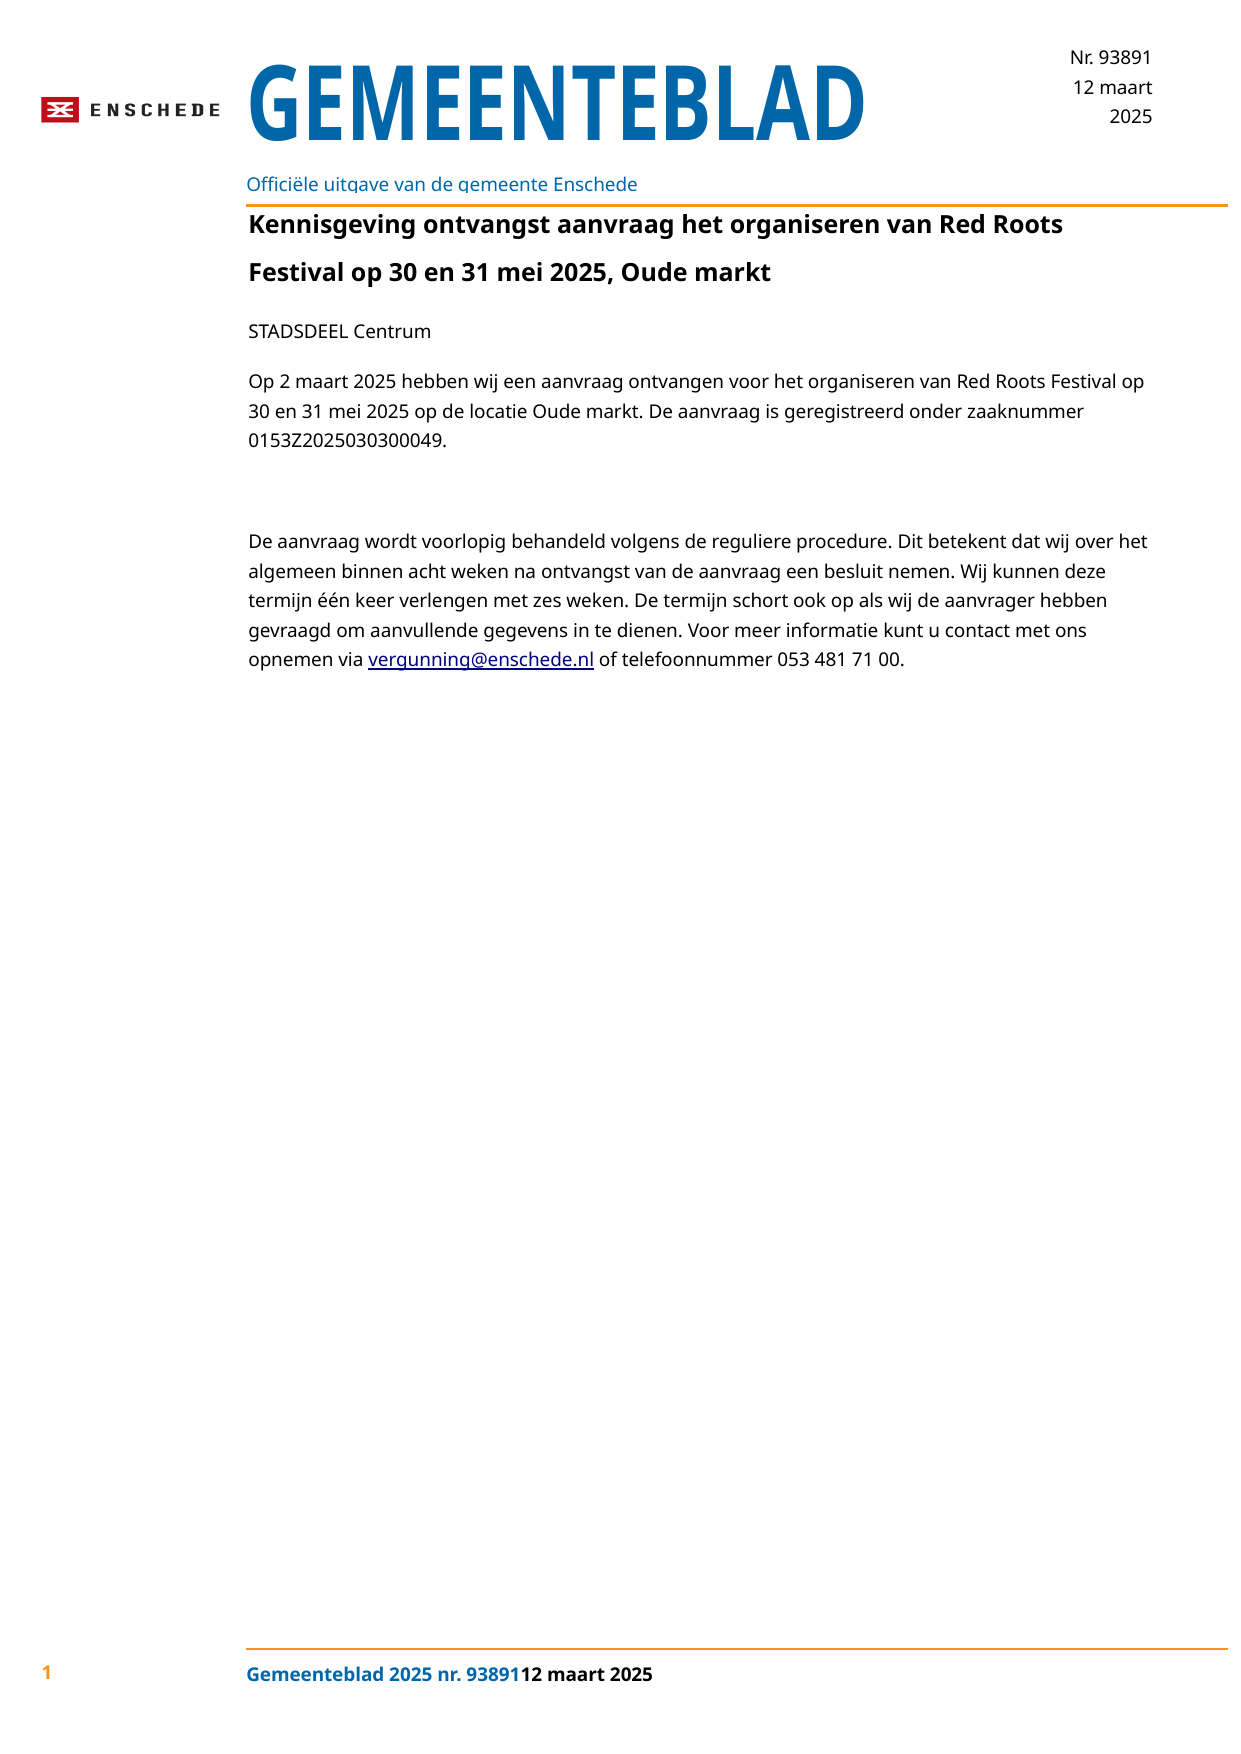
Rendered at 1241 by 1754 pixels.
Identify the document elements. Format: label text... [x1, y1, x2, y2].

text STADSDEEL Centrum [248, 318, 1152, 344]
text Kennisgeving ontvangst aanvraag het organiseren van Red Roots Festival op 30 en 31 mei 2025, Oude markt [248, 207, 1152, 288]
text De aanvraag wordt voorlopig behandeld volgens de reguliere procedure. Dit betekent dat wij over het algemeen binnen acht weken na ontvangst van de aanvraag een besluit nemen. Wij kunnen deze termijn één keer verlengen met zes weken. De termijn schort ook op als wij de aanvrager hebben gevraagd om aanvullende gegevens in te dienen. Voor meer informatie kunt u contact met ons opnemen via vergunning@enschede.nl of telefoonnummer 053 481 71 00. [248, 528, 1152, 672]
picture [41, 47, 231, 172]
text Op 2 maart 2025 hebben wij een aanvraag ontvangen voor het organiseren van Red Roots Festival op 30 en 31 mei 2025 op de locatie Oude markt. De aanvraag is geregistreerd onder zaaknummer 0153Z2025030300049. [248, 368, 1152, 453]
